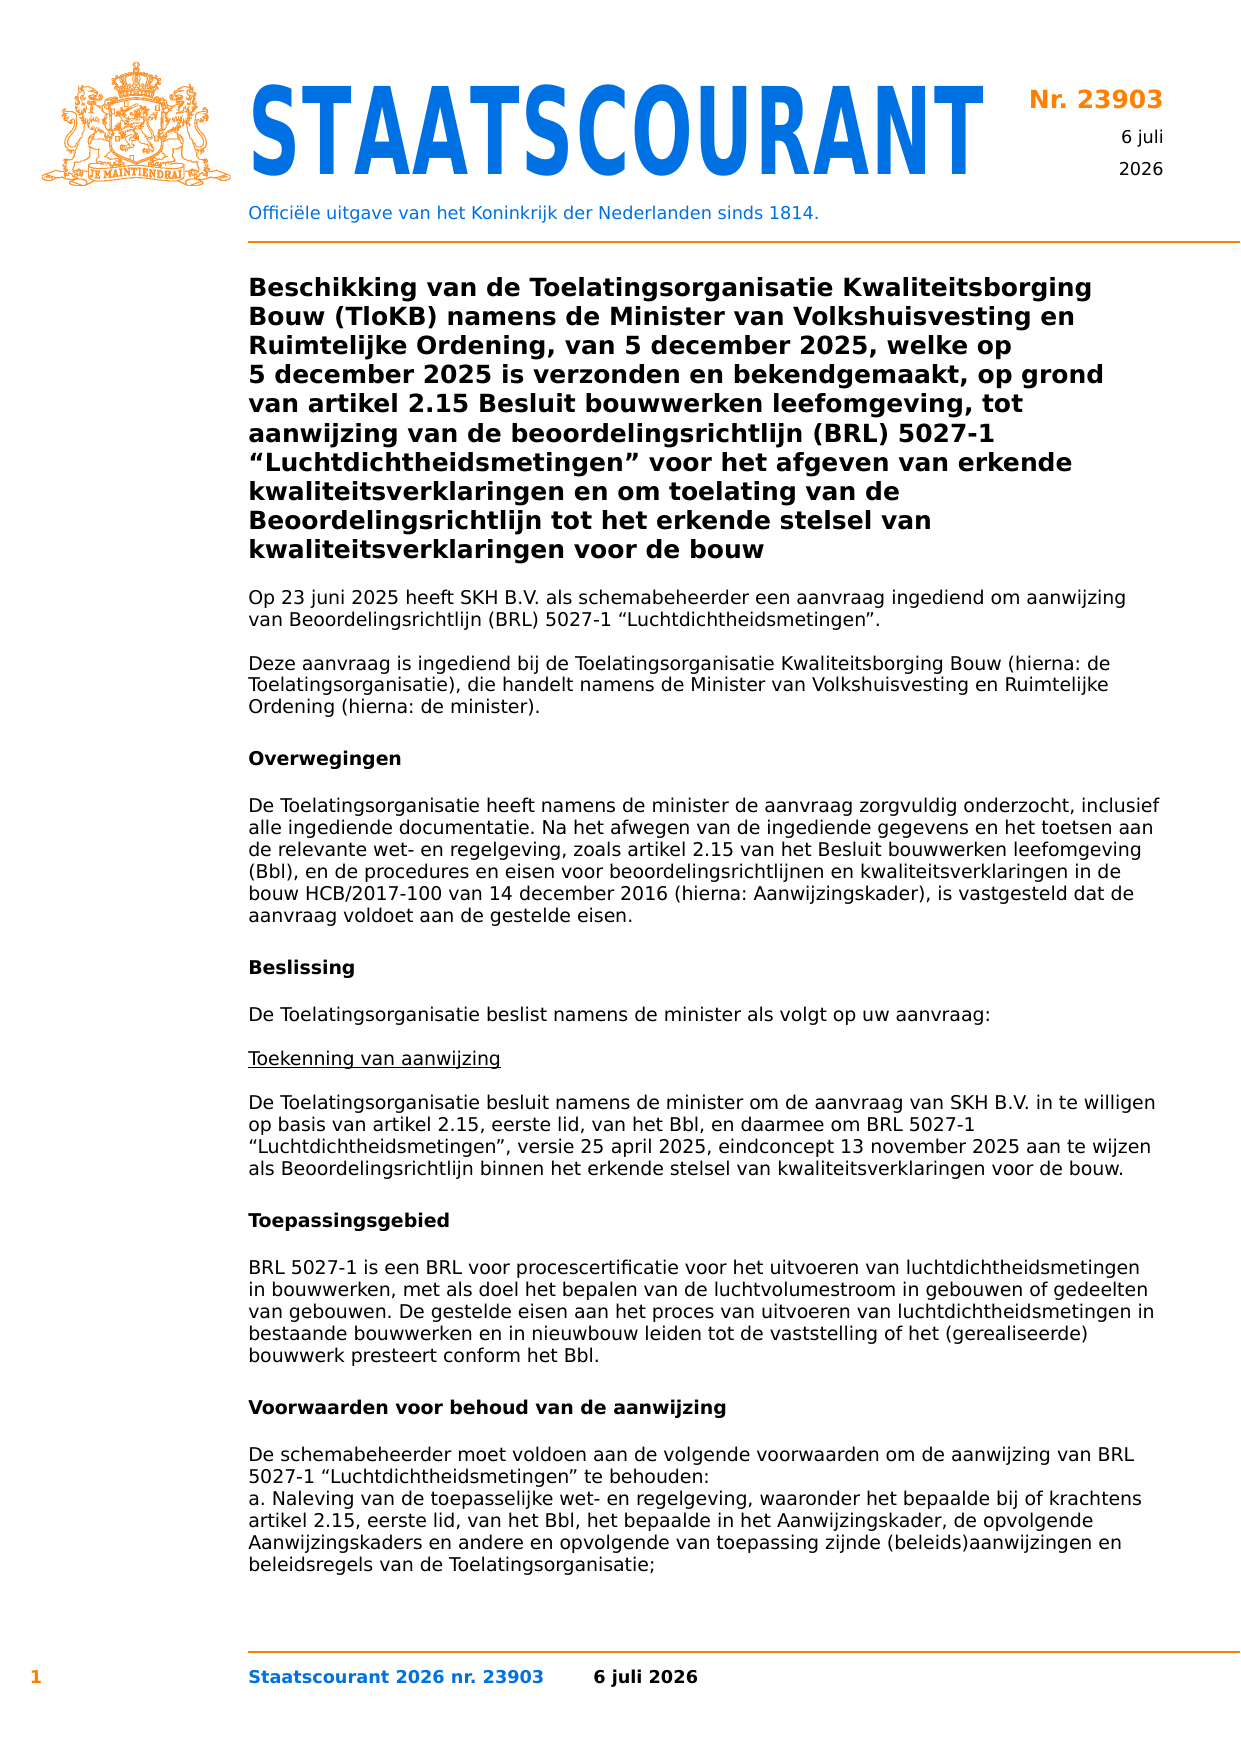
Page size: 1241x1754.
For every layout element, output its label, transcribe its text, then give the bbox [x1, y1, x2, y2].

subtitle Beslissing [248, 957, 1163, 979]
text Op 23 juni 2025 heeft SKH B.V. als schemabeheerder een aanvraag ingediend om aanwijzing van Beoordelingsrichtlijn (BRL) 5027-1 “Luchtdichtheidsmetingen”. [248, 587, 1163, 631]
text De Toelatingsorganisatie heeft namens de minister de aanvraag zorgvuldig onderzocht, inclusief alle ingediende documentatie. Na het afwegen van de ingediende gegevens en het toetsen aan de relevante wet- en regelgeving, zoals artikel 2.15 van het Besluit bouwwerken leefomgeving (Bbl), en de procedures en eisen voor beoordelingsrichtlijnen en kwaliteitsverklaringen in de bouw HCB/2017-100 van 14 december 2016 (hierna: Aanwijzingskader), is vastgesteld dat de aanvraag voldoet aan de gestelde eisen. [248, 795, 1163, 927]
subtitle Toepassingsgebied [248, 1210, 1163, 1232]
table_cell 6 juli [998, 121, 1240, 153]
text a. Naleving van de toepasselijke wet- en regelgeving, waaronder het bepaalde bij of krachtens artikel 2.15, eerste lid, van het Bbl, het bepaalde in het Aanwijzingskader, de opvolgende Aanwijzingskaders en andere en opvolgende van toepassing zijnde (beleids)aanwijzingen en beleidsregels van de Toelatingsorganisatie; [248, 1488, 1163, 1576]
table_header STAATSCOURANT [248, 62, 998, 203]
table_header [25, 62, 248, 241]
subtitle Overwegingen [248, 748, 1163, 770]
text De Toelatingsorganisatie beslist namens de minister als volgt op uw aanvraag: [248, 1004, 1163, 1026]
text BRL 5027-1 is een BRL voor procescertificatie voor het uitvoeren van luchtdichtheidsmetingen in bouwwerken, met als doel het bepalen van de luchtvolumestroom in gebouwen of gedeelten van gebouwen. De gestelde eisen aan het proces van uitvoeren van luchtdichtheidsmetingen in bestaande bouwwerken en in nieuwbouw leiden tot de vaststelling of het (gerealiseerde) bouwwerk presteert conform het Bbl. [248, 1257, 1163, 1367]
table_cell Officiële uitgave van het Koninkrijk der Nederlanden sinds 1814. [248, 203, 1240, 241]
picture [41, 62, 231, 186]
text Deze aanvraag is ingediend bij de Toelatingsorganisatie Kwaliteitsborging Bouw (hierna: de Toelatingsorganisatie), die handelt namens de Minister van Volkshuisvesting en Ruimtelijke Ordening (hierna: de minister). [248, 652, 1163, 718]
subtitle Voorwaarden voor behoud van de aanwijzing [248, 1397, 1163, 1419]
subtitle Toekenning van aanwijzing [248, 1048, 1163, 1070]
table_cell 2026 [998, 153, 1240, 203]
text De schemabeheerder moet voldoen aan de volgende voorwaarden om de aanwijzing van BRL 5027-1 “Luchtdichtheidsmetingen” te behouden: [248, 1444, 1163, 1488]
subtitle Beschikking van de Toelatingsorganisatie Kwaliteitsborging Bouw (TloKB) namens de Minister van Volkshuisvesting en Ruimtelijke Ordening, van 5 december 2025, welke op 5 december 2025 is verzonden en bekendgemaakt, op grond van artikel 2.15 Besluit bouwwerken leefomgeving, tot aanwijzing van de beoordelingsrichtlijn (BRL) 5027-1 “Luchtdichtheidsmetingen” voor het afgeven van erkende kwaliteitsverklaringen en om toelating van de Beoordelingsrichtlijn tot het erkende stelsel van kwaliteitsverklaringen voor de bouw [248, 273, 1163, 565]
text De Toelatingsorganisatie besluit namens de minister om de aanvraag van SKH B.V. in te willigen op basis van artikel 2.15, eerste lid, van het Bbl, en daarmee om BRL 5027-1 “Luchtdichtheidsmetingen”, versie 25 april 2025, eindconcept 13 november 2025 aan te wijzen als Beoordelingsrichtlijn binnen het erkende stelsel van kwaliteitsverklaringen voor de bouw. [248, 1092, 1163, 1180]
table_header Nr. 23903 [998, 62, 1240, 121]
